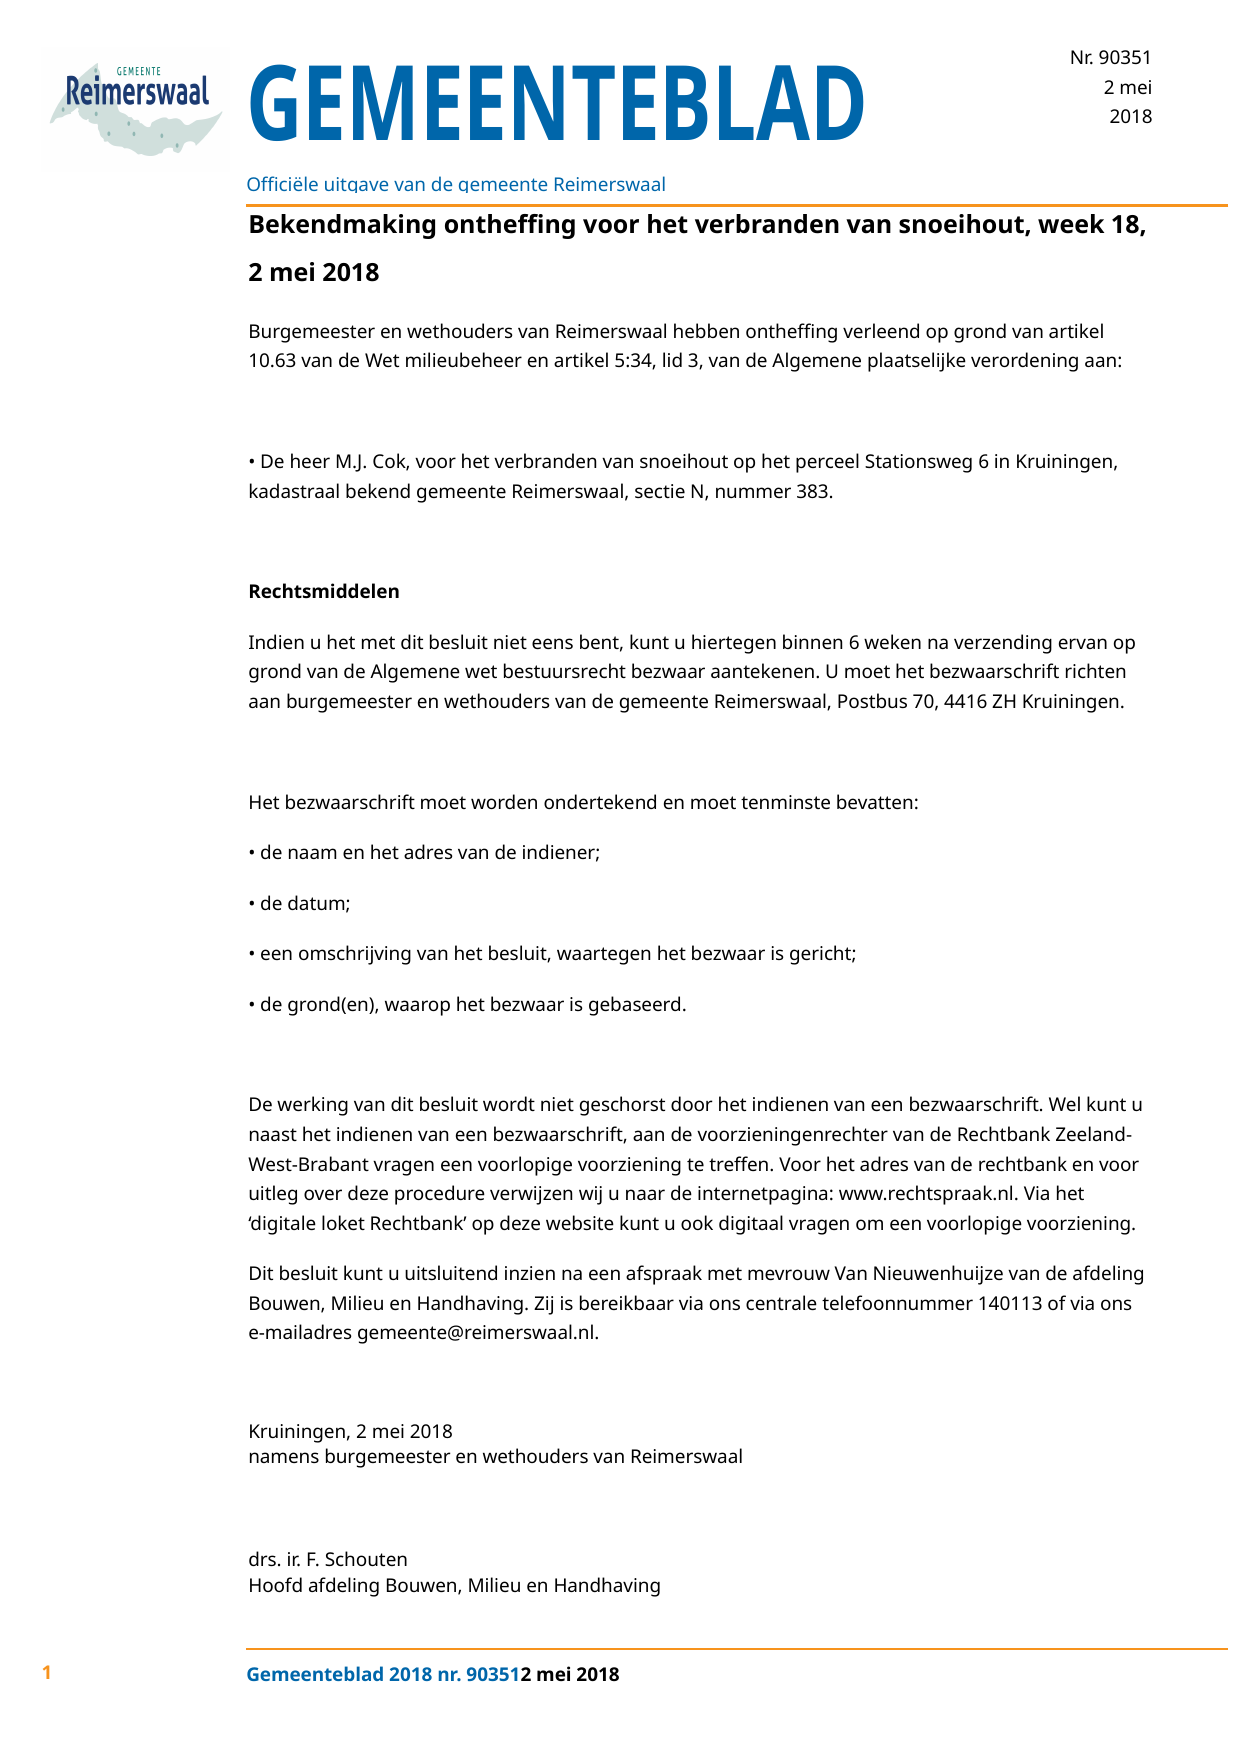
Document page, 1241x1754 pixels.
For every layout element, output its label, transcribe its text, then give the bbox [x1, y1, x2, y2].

text De werking van dit besluit wordt niet geschorst door het indienen van een bezwaarschrift. Wel kunt u naast het indienen van een bezwaarschrift, aan de voorzieningenrechter van de Rechtbank Zeeland-West-Brabant vragen een voorlopige voorziening te treffen. Voor het adres van de rechtbank en voor uitleg over deze procedure verwijzen wij u naar de internetpagina: www.rechtspraak.nl. Via het ‘digitale loket Rechtbank’ op deze website kunt u ook digitaal vragen om een voorlopige voorziening. [248, 1092, 1152, 1236]
text • de naam en het adres van de indiener; [248, 839, 1152, 865]
text Het bezwaarschrift moet worden ondertekend en moet tenminste bevatten: [248, 789, 1152, 815]
text Hoofd afdeling Bouwen, Milieu en Handhaving [248, 1572, 1152, 1598]
text Bekendmaking ontheffing voor het verbranden van snoeihout, week 18, 2 mei 2018 [248, 207, 1152, 288]
text • een omschrijving van het besluit, waartegen het bezwaar is gericht; [248, 940, 1152, 966]
text Indien u het met dit besluit niet eens bent, kunt u hiertegen binnen 6 weken na verzending ervan op grond van de Algemene wet bestuursrecht bezwaar aantekenen. U moet het bezwaarschrift richten aan burgemeester en wethouders van de gemeente Reimerswaal, Postbus 70, 4416 ZH Kruiningen. [248, 629, 1152, 714]
text • de datum; [248, 890, 1152, 916]
text Kruiningen, 2 mei 2018 [248, 1418, 1152, 1443]
text drs. ir. F. Schouten [248, 1546, 1152, 1572]
text • de grond(en), waarop het bezwaar is gebaseerd. [248, 991, 1152, 1017]
text Burgemeester en wethouders van Reimerswaal hebben ontheffing verleend op grond van artikel 10.63 van de Wet milieubeheer en artikel 5:34, lid 3, van de Algemene plaatselijke verordening aan: [248, 318, 1152, 373]
text Rechtsmiddelen [248, 579, 1152, 604]
text namens burgemeester en wethouders van Reimerswaal [248, 1443, 1152, 1469]
picture [41, 47, 231, 172]
text Dit besluit kunt u uitsluitend inzien na een afspraak met mevrouw Van Nieuwenhuijze van de afdeling Bouwen, Milieu en Handhaving. Zij is bereikbaar via ons centrale telefoonnummer 140113 of via ons e-mailadres gemeente@reimerswaal.nl. [248, 1260, 1152, 1345]
text • De heer M.J. Cok, voor het verbranden van snoeihout op het perceel Stationsweg 6 in Kruiningen, kadastraal bekend gemeente Reimerswaal, sectie N, nummer 383. [248, 448, 1152, 504]
